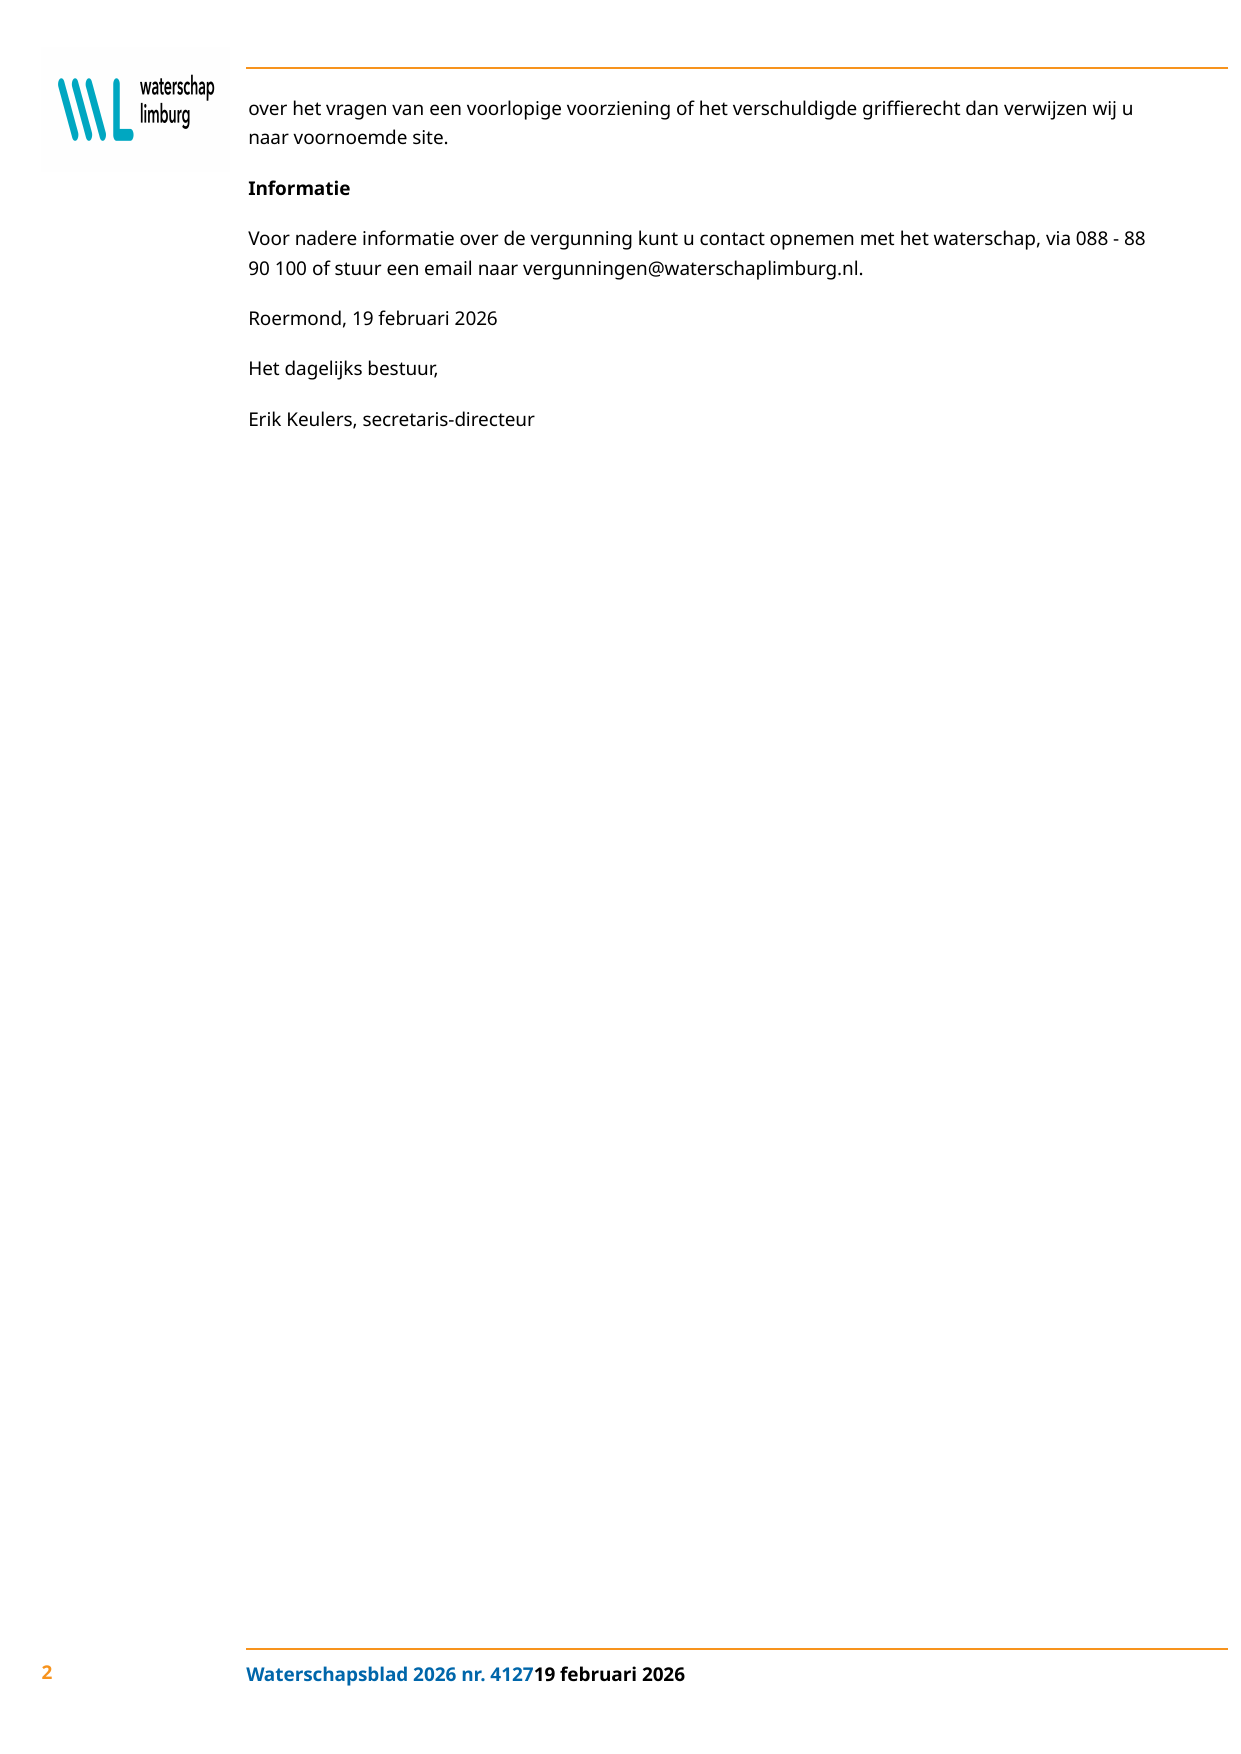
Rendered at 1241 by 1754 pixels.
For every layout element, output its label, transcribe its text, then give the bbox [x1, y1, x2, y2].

picture [41, 47, 231, 172]
text over het vragen van een voorlopige voorziening of het verschuldigde griffierecht dan verwijzen wij u naar voornoemde site. [248, 95, 1152, 150]
text Erik Keulers, secretaris-directeur [248, 406, 1152, 432]
text Het dagelijks bestuur, [248, 356, 1152, 381]
text Voor nadere informatie over de vergunning kunt u contact opnemen met het waterschap, via 088 - 88 90 100 of stuur een email naar vergunningen@waterschaplimburg.nl. [248, 225, 1152, 281]
text Informatie [248, 175, 1152, 201]
text Roermond, 19 februari 2026 [248, 305, 1152, 331]
